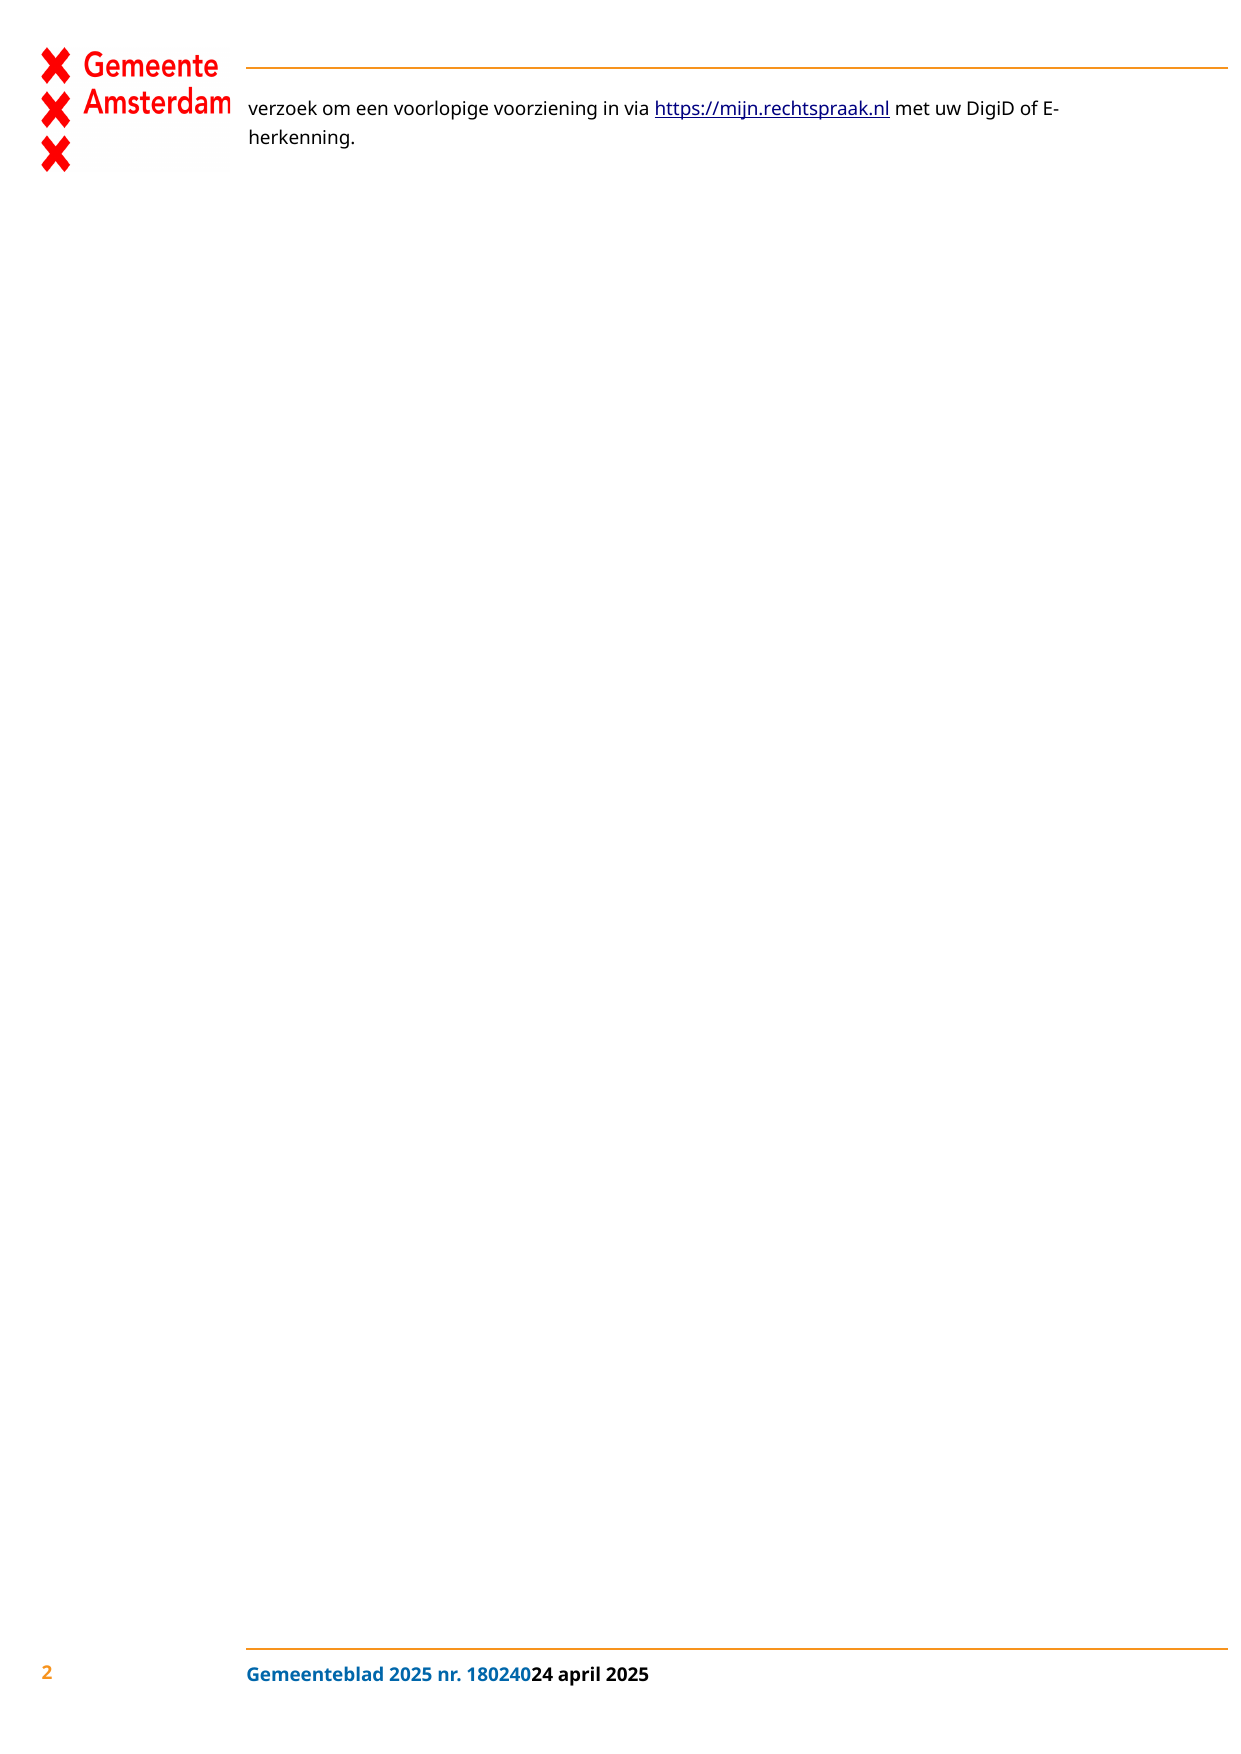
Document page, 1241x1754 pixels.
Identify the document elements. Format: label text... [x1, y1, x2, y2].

picture [41, 47, 231, 172]
text verzoek om een voorlopige voorziening in via https://mijn.rechtspraak.nl met uw DigiD of E-herkenning. [248, 95, 1152, 150]
